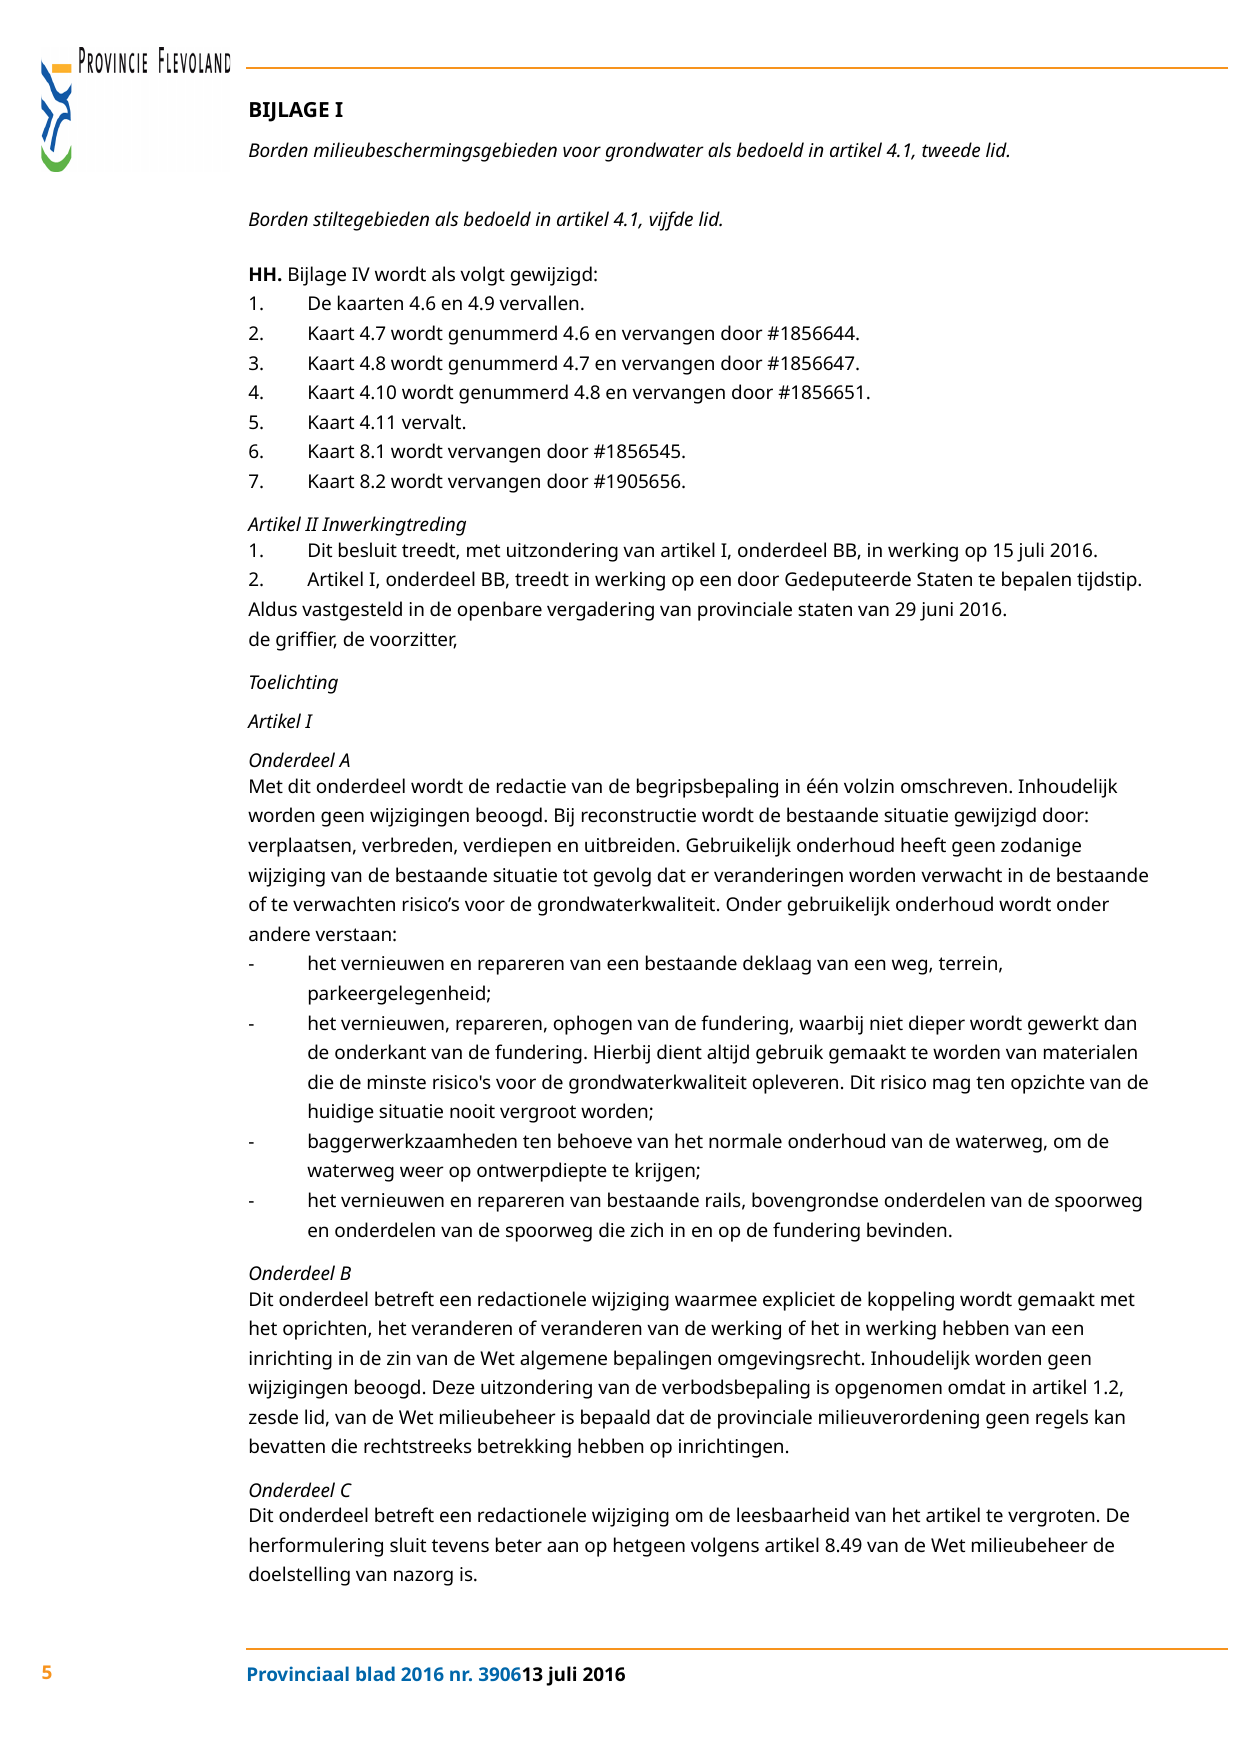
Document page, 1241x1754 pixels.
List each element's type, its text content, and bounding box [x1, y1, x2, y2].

text Artikel I [248, 708, 1152, 734]
text de griffier, de voorzitter, [248, 626, 1152, 651]
text Dit onderdeel betreft een redactionele wijziging waarmee expliciet de koppeling wordt gemaakt met het oprichten, het veranderen of veranderen van de werking of het in werking hebben van een inrichting in de zin van de Wet algemene bepalingen omgevingsrecht. Inhoudelijk worden geen wijzigingen beoogd. Deze uitzondering van de verbodsbepaling is opgenomen omdat in artikel 1.2, zesde lid, van de Wet milieubeheer is bepaald dat de provinciale milieuverordening geen regels kan bevatten die rechtstreeks betrekking hebben op inrichtingen. [248, 1286, 1152, 1459]
text Artikel II Inwerkingtreding [248, 511, 1152, 537]
list Artikel I, onderdeel BB, treedt in werking op een door Gedeputeerde Staten te bepalen tijdstip. [248, 567, 1152, 592]
text Onderdeel B [248, 1260, 1152, 1286]
list het vernieuwen, repareren, ophogen van de fundering, waarbij niet dieper wordt gewerkt dan de onderkant van de fundering. Hierbij dient altijd gebruik gemaakt te worden van materialen die de minste risico's voor de grondwaterkwaliteit opleveren. Dit risico mag ten opzichte van de huidige situatie nooit vergroot worden; [248, 1010, 1152, 1124]
list Kaart 8.1 wordt vervangen door #1856545. [248, 438, 1152, 464]
list Kaart 4.11 vervalt. [248, 409, 1152, 435]
text Onderdeel C [248, 1477, 1152, 1502]
list De kaarten 4.6 en 4.9 vervallen. [248, 291, 1152, 316]
list Kaart 4.7 wordt genummerd 4.6 en vervangen door #1856644. [248, 320, 1152, 346]
list het vernieuwen en repareren van een bestaande deklaag van een weg, terrein, parkeergelegenheid; [248, 951, 1152, 1006]
list Kaart 4.8 wordt genummerd 4.7 en vervangen door #1856647. [248, 350, 1152, 376]
picture [41, 47, 231, 172]
text Onderdeel A [248, 747, 1152, 773]
text Borden milieubeschermingsgebieden voor grondwater als bedoeld in artikel 4.1, tweede lid. [248, 137, 1152, 163]
text Dit onderdeel betreft een redactionele wijziging om de leesbaarheid van het artikel te vergroten. De herformulering sluit tevens beter aan op hetgeen volgens artikel 8.49 van de Wet milieubeheer de doelstelling van nazorg is. [248, 1502, 1152, 1587]
text Toelichting [248, 669, 1152, 694]
list Kaart 4.10 wordt genummerd 4.8 en vervangen door #1856651. [248, 379, 1152, 405]
list Dit besluit treedt, met uitzondering van artikel I, onderdeel BB, in werking op 15 juli 2016. [248, 537, 1152, 563]
list baggerwerkzaamheden ten behoeve van het normale onderhoud van de waterweg, om de waterweg weer op ontwerpdiepte te krijgen; [248, 1128, 1152, 1183]
list het vernieuwen en repareren van bestaande rails, bovengrondse onderdelen van de spoorweg en onderdelen van de spoorweg die zich in en op de fundering bevinden. [248, 1187, 1152, 1243]
text HH. Bijlage IV wordt als volgt gewijzigd: [248, 261, 1152, 287]
text Met dit onderdeel wordt de redactie van de begripsbepaling in één volzin omschreven. Inhoudelijk worden geen wijzigingen beoogd. Bij reconstructie wordt de bestaande situatie gewijzigd door: verplaatsen, verbreden, verdiepen en uitbreiden. Gebruikelijk onderhoud heeft geen zodanige wijziging van de bestaande situatie tot gevolg dat er veranderingen worden verwacht in de bestaande of te verwachten risico’s voor de grondwaterkwaliteit. Onder gebruikelijk onderhoud wordt onder andere verstaan: [248, 773, 1152, 947]
text Aldus vastgesteld in de openbare vergadering van provinciale staten van 29 juni 2016. [248, 596, 1152, 622]
text Borden stiltegebieden als bedoeld in artikel 4.1, vijfde lid. [248, 206, 1152, 231]
text BIJLAGE I [248, 95, 1152, 123]
list Kaart 8.2 wordt vervangen door #1905656. [248, 468, 1152, 494]
